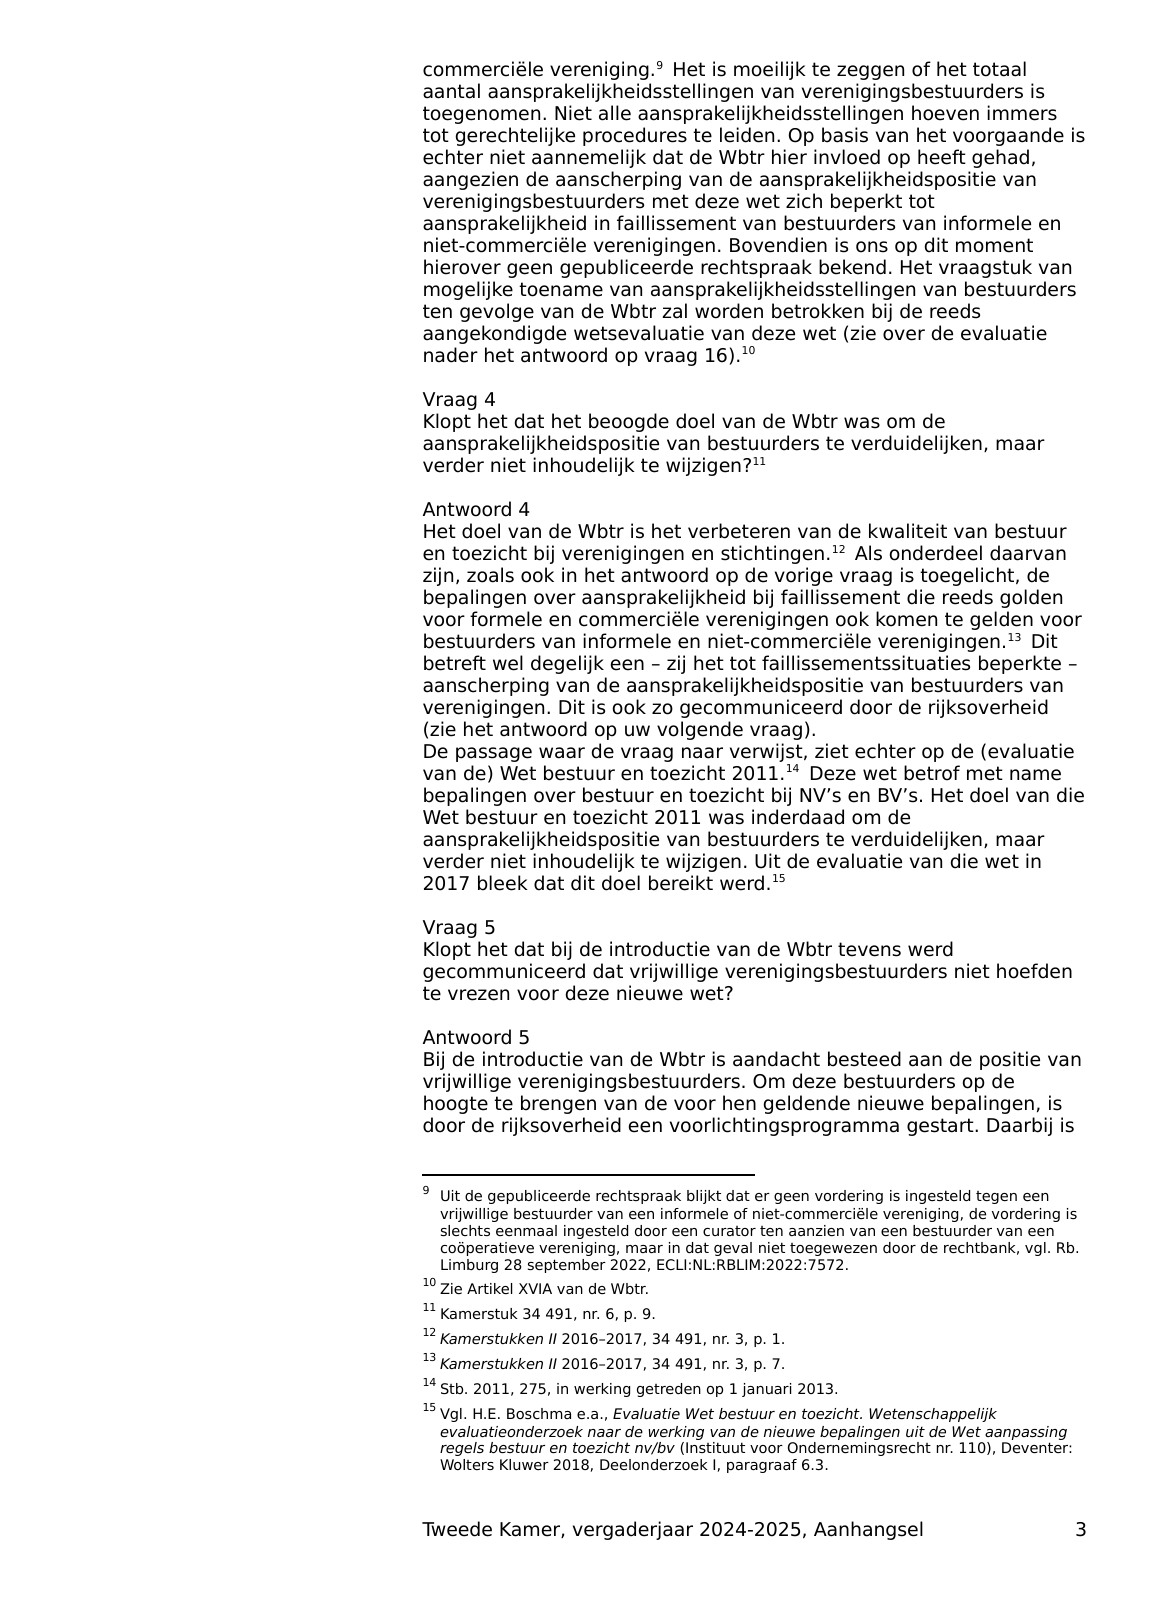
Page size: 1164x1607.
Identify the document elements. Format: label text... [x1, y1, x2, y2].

text De passage waar de vraag naar verwijst, ziet echter op de (evaluatie van de) Wet bestuur en toezicht 2011. Deze wet betrof met name bepalingen over bestuur en toezicht bij NV’s en BV’s. Het doel van die Wet bestuur en toezicht 2011 was inderdaad om de aansprakelijkheidspositie van bestuurders te verduidelijken, maar verder niet inhoudelijk te wijzigen. Uit de evaluatie van die wet in 2017 bleek dat dit doel bereikt werd. [422, 741, 1087, 895]
text Zie Artikel XVIA van de Wbtr. [422, 1277, 1087, 1299]
text Vgl. H.E. Boschma e.a., Evaluatie Wet bestuur en toezicht. Wetenschappelijk evaluatieonderzoek naar de werking van de nieuwe bepalingen uit de Wet aanpassing regels bestuur en toezicht nv/bv (Instituut voor Ondernemingsrecht nr. 110), Deventer: Wolters Kluwer 2018, Deelonderzoek I, paragraaf 6.3. [422, 1402, 1087, 1474]
text Stb. 2011, 275, in werking getreden op 1 januari 2013. [422, 1377, 1087, 1399]
text commerciële vereniging. Het is moeilijk te zeggen of het totaal aantal aansprakelijkheidsstellingen van verenigingsbestuurders is toegenomen. Niet alle aansprakelijkheidsstellingen hoeven immers tot gerechtelijke procedures te leiden. Op basis van het voorgaande is echter niet aannemelijk dat de Wbtr hier invloed op heeft gehad, aangezien de aanscherping van de aansprakelijkheidspositie van verenigingsbestuurders met deze wet zich beperkt tot aansprakelijkheid in faillissement van bestuurders van informele en niet-commerciële verenigingen. Bovendien is ons op dit moment hierover geen gepubliceerde rechtspraak bekend. Het vraagstuk van mogelijke toename van aansprakelijkheidsstellingen van bestuurders ten gevolge van de Wbtr zal worden betrokken bij de reeds aangekondigde wetsevaluatie van deze wet (zie over de evaluatie nader het antwoord op vraag 16). [422, 59, 1087, 367]
text Vraag 4 [422, 389, 1087, 411]
text Antwoord 4 [422, 499, 1087, 521]
text Kamerstukken II 2016–2017, 34 491, nr. 3, p. 7. [422, 1352, 1087, 1374]
text Het doel van de Wbtr is het verbeteren van de kwaliteit van bestuur en toezicht bij verenigingen en stichtingen. Als onderdeel daarvan zijn, zoals ook in het antwoord op de vorige vraag is toegelicht, de bepalingen over aansprakelijkheid bij faillissement die reeds golden voor formele en commerciële verenigingen ook komen te gelden voor bestuurders van informele en niet-commerciële verenigingen. Dit betreft wel degelijk een – zij het tot faillissementssituaties beperkte – aanscherping van de aansprakelijkheidspositie van bestuurders van verenigingen. Dit is ook zo gecommuniceerd door de rijksoverheid (zie het antwoord op uw volgende vraag). [422, 521, 1087, 741]
text Kamerstukken II 2016–2017, 34 491, nr. 3, p. 1. [422, 1327, 1087, 1349]
text Uit de gepubliceerde rechtspraak blijkt dat er geen vordering is ingesteld tegen een vrijwillige bestuurder van een informele of niet-commerciële vereniging, de vordering is slechts eenmaal ingesteld door een curator ten aanzien van een bestuurder van een coöperatieve vereniging, maar in dat geval niet toegewezen door de rechtbank, vgl. Rb. Limburg 28 september 2022, ECLI:NL:RBLIM:2022:7572. [422, 1184, 1087, 1274]
text Vraag 5 [422, 917, 1087, 939]
text Klopt het dat bij de introductie van de Wbtr tevens werd gecommuniceerd dat vrijwillige verenigingsbestuurders niet hoefden te vrezen voor deze nieuwe wet? [422, 939, 1087, 1005]
text Klopt het dat het beoogde doel van de Wbtr was om de aansprakelijkheidspositie van bestuurders te verduidelijken, maar verder niet inhoudelijk te wijzigen? [422, 411, 1087, 477]
text Bij de introductie van de Wbtr is aandacht besteed aan de positie van vrijwillige verenigingsbestuurders. Om deze bestuurders op de hoogte te brengen van de voor hen geldende nieuwe bepalingen, is door de rijksoverheid een voorlichtingsprogramma gestart. Daarbij is [422, 1049, 1087, 1137]
text Antwoord 5 [422, 1027, 1087, 1049]
text Kamerstuk 34 491, nr. 6, p. 9. [422, 1302, 1087, 1324]
